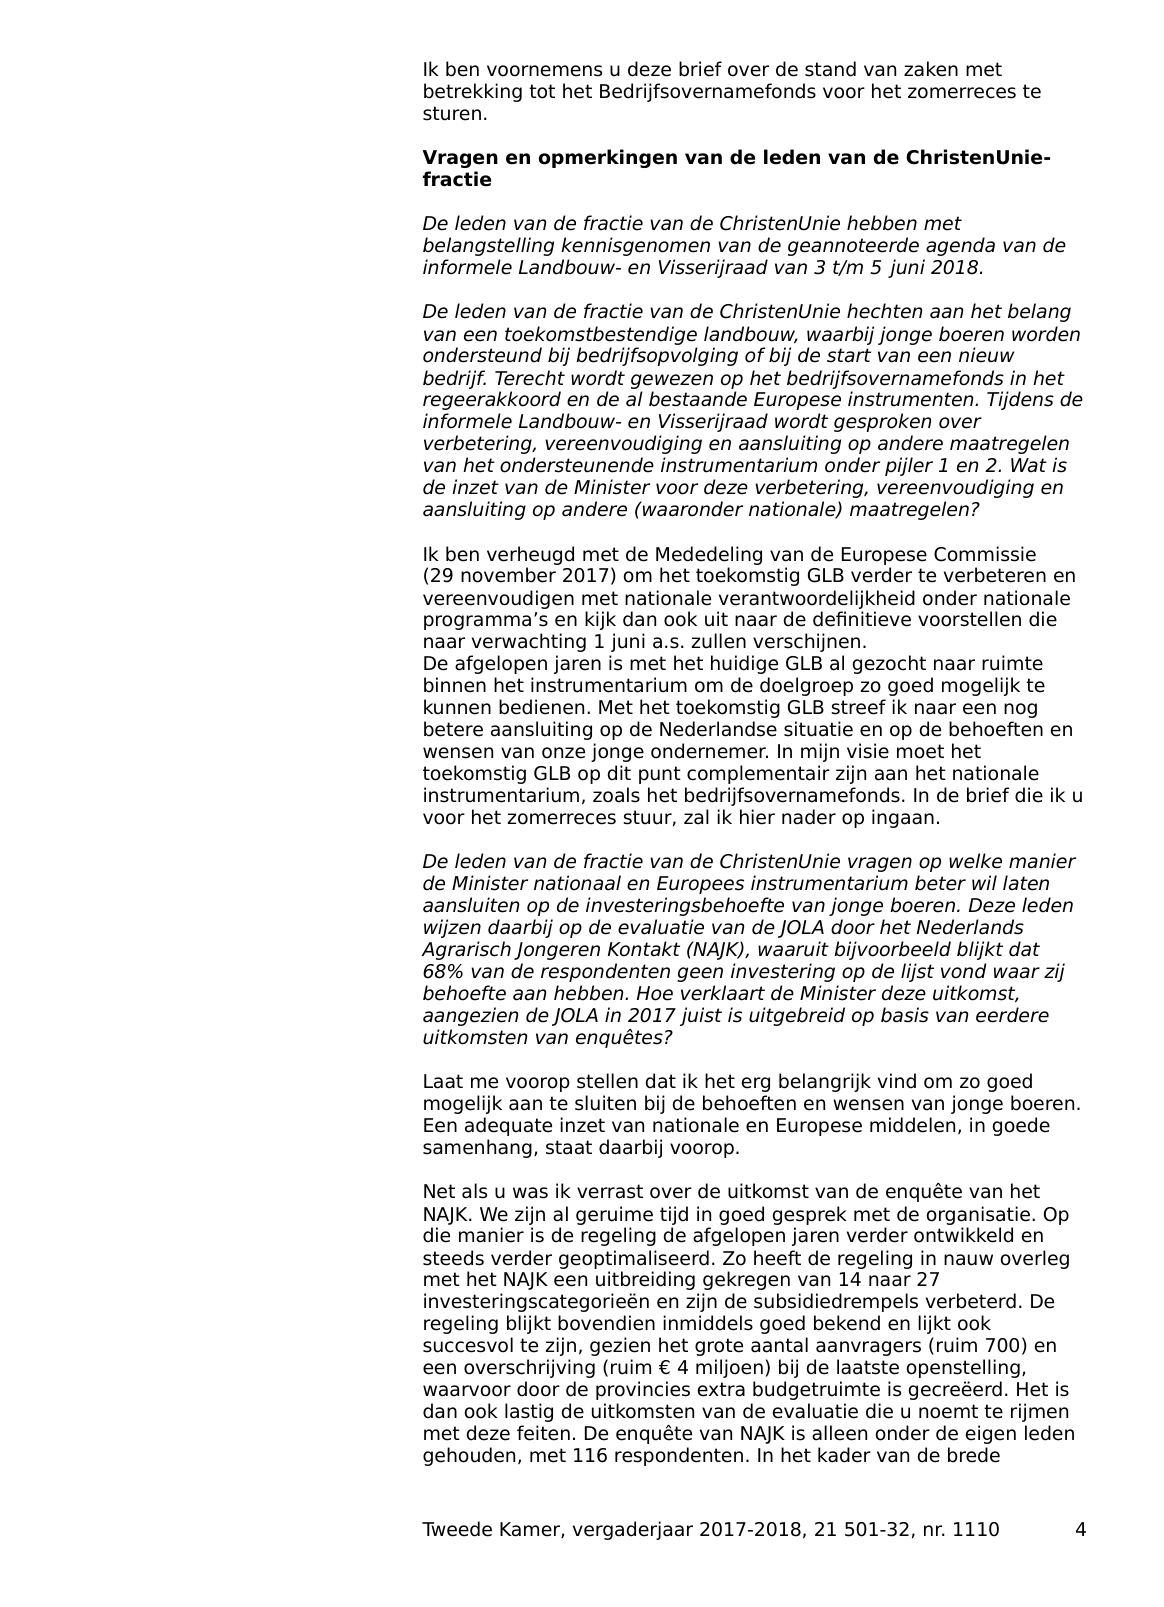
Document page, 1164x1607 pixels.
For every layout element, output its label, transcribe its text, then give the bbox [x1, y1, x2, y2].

text Laat me voorop stellen dat ik het erg belangrijk vind om zo goed mogelijk aan te sluiten bij de behoeften en wensen van jonge boeren. Een adequate inzet van nationale en Europese middelen, in goede samenhang, staat daarbij voorop. [422, 1071, 1087, 1159]
text Ik ben verheugd met de Mededeling van de Europese Commissie (29 november 2017) om het toekomstig GLB verder te verbeteren en vereenvoudigen met nationale verantwoordelijkheid onder nationale programma’s en kijk dan ook uit naar de definitieve voorstellen die naar verwachting 1 juni a.s. zullen verschijnen. [422, 543, 1087, 653]
subtitle Vragen en opmerkingen van de leden van de ChristenUnie-fractie [422, 147, 1087, 191]
text Ik ben voornemens u deze brief over de stand van zaken met betrekking tot het Bedrijfsovernamefonds voor het zomerreces te sturen. [422, 59, 1087, 125]
text De afgelopen jaren is met het huidige GLB al gezocht naar ruimte binnen het instrumentarium om de doelgroep zo goed mogelijk te kunnen bedienen. Met het toekomstig GLB streef ik naar een nog betere aansluiting op de Nederlandse situatie en op de behoeften en wensen van onze jonge ondernemer. In mijn visie moet het toekomstig GLB op dit punt complementair zijn aan het nationale instrumentarium, zoals het bedrijfsovernamefonds. In de brief die ik u voor het zomerreces stuur, zal ik hier nader op ingaan. [422, 653, 1087, 829]
text Net als u was ik verrast over de uitkomst van de enquête van het NAJK. We zijn al geruime tijd in goed gesprek met de organisatie. Op die manier is de regeling de afgelopen jaren verder ontwikkeld en steeds verder geoptimaliseerd. Zo heeft de regeling in nauw overleg met het NAJK een uitbreiding gekregen van 14 naar 27 investeringscategorieën en zijn de subsidiedrempels verbeterd. De regeling blijkt bovendien inmiddels goed bekend en lijkt ook succesvol te zijn, gezien het grote aantal aanvragers (ruim 700) en een overschrijving (ruim € 4 miljoen) bij de laatste openstelling, waarvoor door de provincies extra budgetruimte is gecreëerd. Het is dan ook lastig de uitkomsten van de evaluatie die u noemt te rijmen met deze feiten. De enquête van NAJK is alleen onder de eigen leden gehouden, met 116 respondenten. In het kader van de brede [422, 1181, 1087, 1467]
text De leden van de fractie van de ChristenUnie hebben met belangstelling kennisgenomen van de geannoteerde agenda van de informele Landbouw- en Visserijraad van 3 t/m 5 juni 2018. [422, 213, 1087, 279]
text De leden van de fractie van de ChristenUnie vragen op welke manier de Minister nationaal en Europees instrumentarium beter wil laten aansluiten op de investeringsbehoefte van jonge boeren. Deze leden wijzen daarbij op de evaluatie van de JOLA door het Nederlands Agrarisch Jongeren Kontakt (NAJK), waaruit bijvoorbeeld blijkt dat 68% van de respondenten geen investering op de lijst vond waar zij behoefte aan hebben. Hoe verklaart de Minister deze uitkomst, aangezien de JOLA in 2017 juist is uitgebreid op basis van eerdere uitkomsten van enquêtes? [422, 851, 1087, 1049]
text De leden van de fractie van de ChristenUnie hechten aan het belang van een toekomstbestendige landbouw, waarbij jonge boeren worden ondersteund bij bedrijfsopvolging of bij de start van een nieuw bedrijf. Terecht wordt gewezen op het bedrijfsovernamefonds in het regeerakkoord en de al bestaande Europese instrumenten. Tijdens de informele Landbouw- en Visserijraad wordt gesproken over verbetering, vereenvoudiging en aansluiting op andere maatregelen van het ondersteunende instrumentarium onder pijler 1 en 2. Wat is de inzet van de Minister voor deze verbetering, vereenvoudiging en aansluiting op andere (waaronder nationale) maatregelen? [422, 301, 1087, 521]
